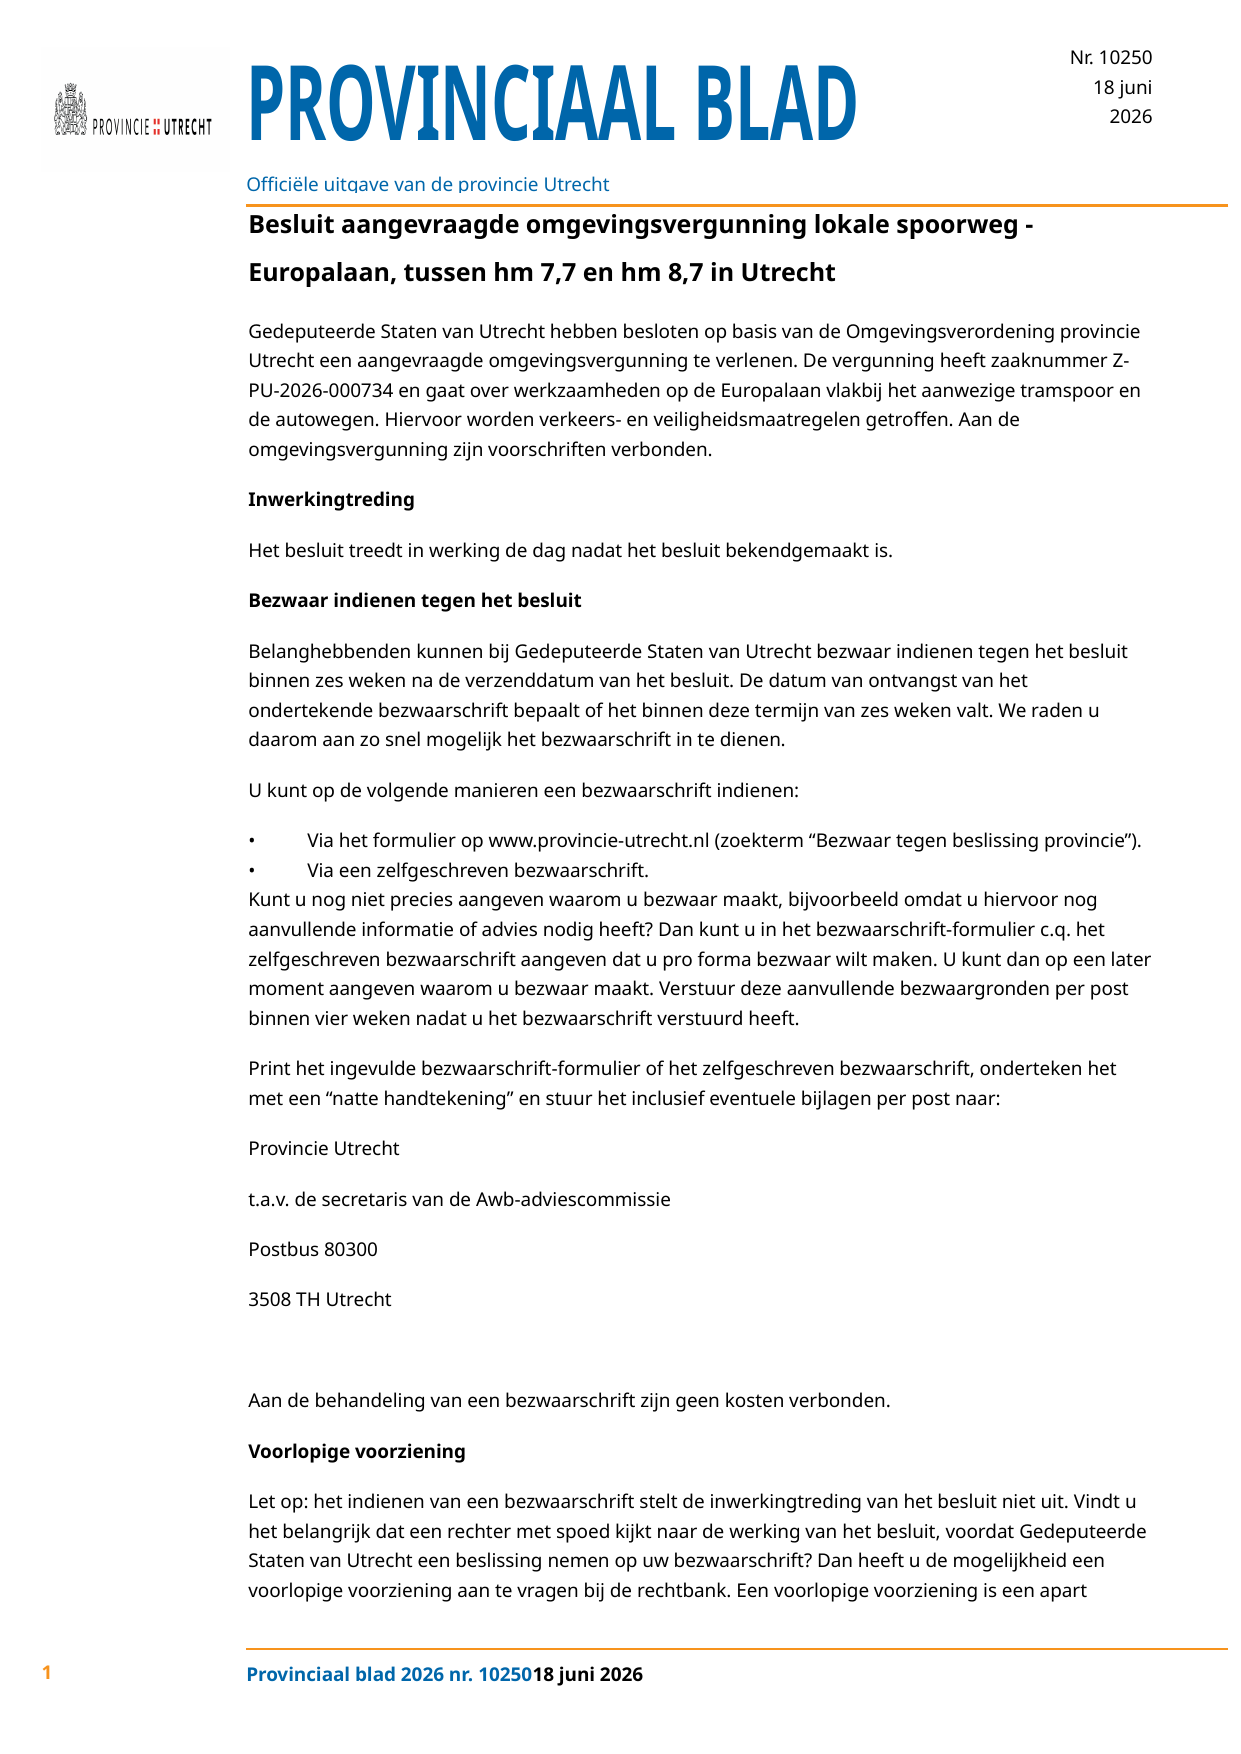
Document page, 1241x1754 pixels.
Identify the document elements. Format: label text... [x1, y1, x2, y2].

text Gedeputeerde Staten van Utrecht hebben besloten op basis van de Omgevingsverordening provincie Utrecht een aangevraagde omgevingsvergunning te verlenen. De vergunning heeft zaaknummer Z-PU-2026-000734 en gaat over werkzaamheden op de Europalaan vlakbij het aanwezige tramspoor en de autowegen. Hiervoor worden verkeers- en veiligheidsmaatregelen getroffen. Aan de omgevingsvergunning zijn voorschriften verbonden. [248, 318, 1152, 462]
text Het besluit treedt in werking de dag nadat het besluit bekendgemaakt is. [248, 537, 1152, 563]
text t.a.v. de secretaris van de Awb-adviescommissie [248, 1186, 1152, 1212]
text Voorlopige voorziening [248, 1438, 1152, 1464]
text 3508 TH Utrecht [248, 1287, 1152, 1312]
text Belanghebbenden kunnen bij Gedeputeerde Staten van Utrecht bezwaar indienen tegen het besluit binnen zes weken na de verzenddatum van het besluit. De datum van ontvangst van het ondertekende bezwaarschrift bepaalt of het binnen deze termijn van zes weken valt. We raden u daarom aan zo snel mogelijk het bezwaarschrift in te dienen. [248, 638, 1152, 752]
list Via het formulier op www.provincie-utrecht.nl (zoekterm “Bezwaar tegen beslissing provincie”). [248, 827, 1152, 853]
text Provincie Utrecht [248, 1135, 1152, 1161]
text Let op: het indienen van een bezwaarschrift stelt de inwerkingtreding van het besluit niet uit. Vindt u het belangrijk dat een rechter met spoed kijkt naar de werking van het besluit, voordat Gedeputeerde Staten van Utrecht een beslissing nemen op uw bezwaarschrift? Dan heeft u de mogelijkheid een voorlopige voorziening aan te vragen bij de rechtbank. Een voorlopige voorziening is een apart [248, 1488, 1152, 1603]
text Besluit aangevraagde omgevingsvergunning lokale spoorweg - Europalaan, tussen hm 7,7 en hm 8,7 in Utrecht [248, 207, 1152, 288]
text Aan de behandeling van een bezwaarschrift zijn geen kosten verbonden. [248, 1387, 1152, 1413]
text Kunt u nog niet precies aangeven waarom u bezwaar maakt, bijvoorbeeld omdat u hiervoor nog aanvullende informatie of advies nodig heeft? Dan kunt u in het bezwaarschrift-formulier c.q. het zelfgeschreven bezwaarschrift aangeven dat u pro forma bezwaar wilt maken. U kunt dan op een later moment aangeven waarom u bezwaar maakt. Verstuur deze aanvullende bezwaargronden per post binnen vier weken nadat u het bezwaarschrift verstuurd heeft. [248, 887, 1152, 1031]
text Bezwaar indienen tegen het besluit [248, 587, 1152, 613]
picture [41, 47, 231, 172]
text U kunt op de volgende manieren een bezwaarschrift indienen: [248, 777, 1152, 803]
text Inwerkingtreding [248, 487, 1152, 512]
text Print het ingevulde bezwaarschrift-formulier of het zelfgeschreven bezwaarschrift, onderteken het met een “natte handtekening” en stuur het inclusief eventuele bijlagen per post naar: [248, 1055, 1152, 1111]
text Postbus 80300 [248, 1236, 1152, 1262]
list Via een zelfgeschreven bezwaarschrift. [248, 857, 1152, 883]
